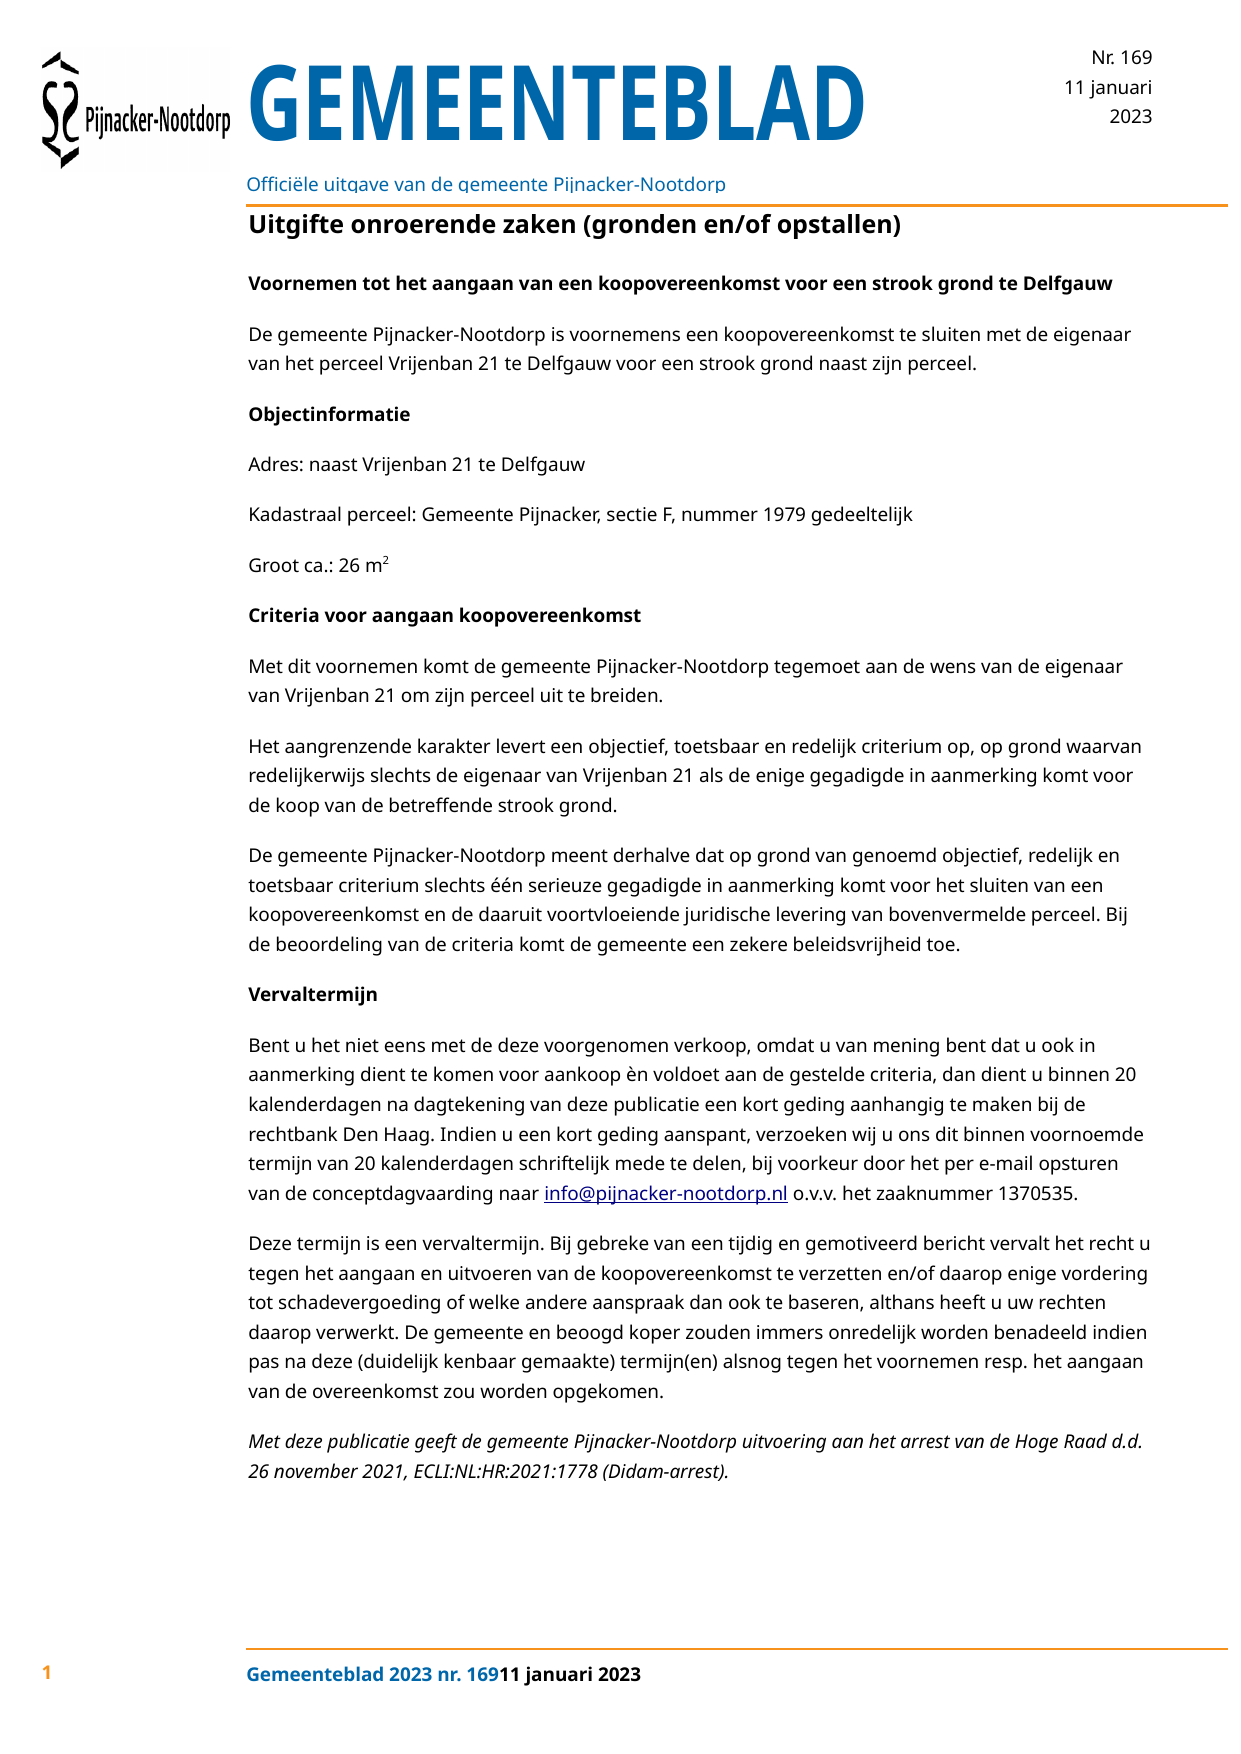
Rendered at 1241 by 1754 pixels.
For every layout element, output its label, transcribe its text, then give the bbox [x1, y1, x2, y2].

text De gemeente Pijnacker-Nootdorp meent derhalve dat op grond van genoemd objectief, redelijk en toetsbaar criterium slechts één serieuze gegadigde in aanmerking komt voor het sluiten van een koopovereenkomst en de daaruit voortvloeiende juridische levering van bovenvermelde perceel. Bij de beoordeling van de criteria komt de gemeente een zekere beleidsvrijheid toe. [248, 842, 1152, 957]
text Het aangrenzende karakter levert een objectief, toetsbaar en redelijk criterium op, op grond waarvan redelijkerwijs slechts de eigenaar van Vrijenban 21 als de enige gegadigde in aanmerking komt voor de koop van de betreffende strook grond. [248, 733, 1152, 818]
text Bent u het niet eens met de deze voorgenomen verkoop, omdat u van mening bent dat u ook in aanmerking dient te komen voor aankoop èn voldoet aan de gestelde criteria, dan dient u binnen 20 kalenderdagen na dagtekening van deze publicatie een kort geding aanhangig te maken bij de rechtbank Den Haag. Indien u een kort geding aanspant, verzoeken wij u ons dit binnen voornoemde termijn van 20 kalenderdagen schriftelijk mede te delen, bij voorkeur door het per e-mail opsturen van de conceptdagvaarding naar info@pijnacker-nootdorp.nl o.v.v. het zaaknummer 1370535. [248, 1032, 1152, 1206]
text De gemeente Pijnacker-Nootdorp is voornemens een koopovereenkomst te sluiten met de eigenaar van het perceel Vrijenban 21 te Delfgauw voor een strook grond naast zijn perceel. [248, 321, 1152, 376]
text Kadastraal perceel: Gemeente Pijnacker, sectie F, nummer 1979 gedeeltelijk [248, 502, 1152, 527]
picture [41, 47, 231, 172]
text Objectinformatie [248, 401, 1152, 426]
text Vervaltermijn [248, 982, 1152, 1007]
text Voornemen tot het aangaan van een koopovereenkomst voor een strook grond te Delfgauw [248, 270, 1152, 296]
text Criteria voor aangaan koopovereenkomst [248, 602, 1152, 628]
text Groot ca.: 26 m2 [248, 552, 1152, 578]
text Deze termijn is een vervaltermijn. Bij gebreke van een tijdig en gemotiveerd bericht vervalt het recht u tegen het aangaan en uitvoeren van de koopovereenkomst te verzetten en/of daarop enige vordering tot schadevergoeding of welke andere aanspraak dan ook te baseren, althans heeft u uw rechten daarop verwerkt. De gemeente en beoogd koper zouden immers onredelijk worden benadeeld indien pas na deze (duidelijk kenbaar gemaakte) termijn(en) alsnog tegen het voornemen resp. het aangaan van de overeenkomst zou worden opgekomen. [248, 1230, 1152, 1404]
text Adres: naast Vrijenban 21 te Delfgauw [248, 451, 1152, 477]
text Met deze publicatie geeft de gemeente Pijnacker-Nootdorp uitvoering aan het arrest van de Hoge Raad d.d. 26 november 2021, ECLI:NL:HR:2021:1778 (Didam-arrest). [248, 1429, 1152, 1484]
text Uitgifte onroerende zaken (gronden en/of opstallen) [248, 207, 1152, 241]
text Met dit voornemen komt de gemeente Pijnacker-Nootdorp tegemoet aan de wens van de eigenaar van Vrijenban 21 om zijn perceel uit te breiden. [248, 653, 1152, 708]
